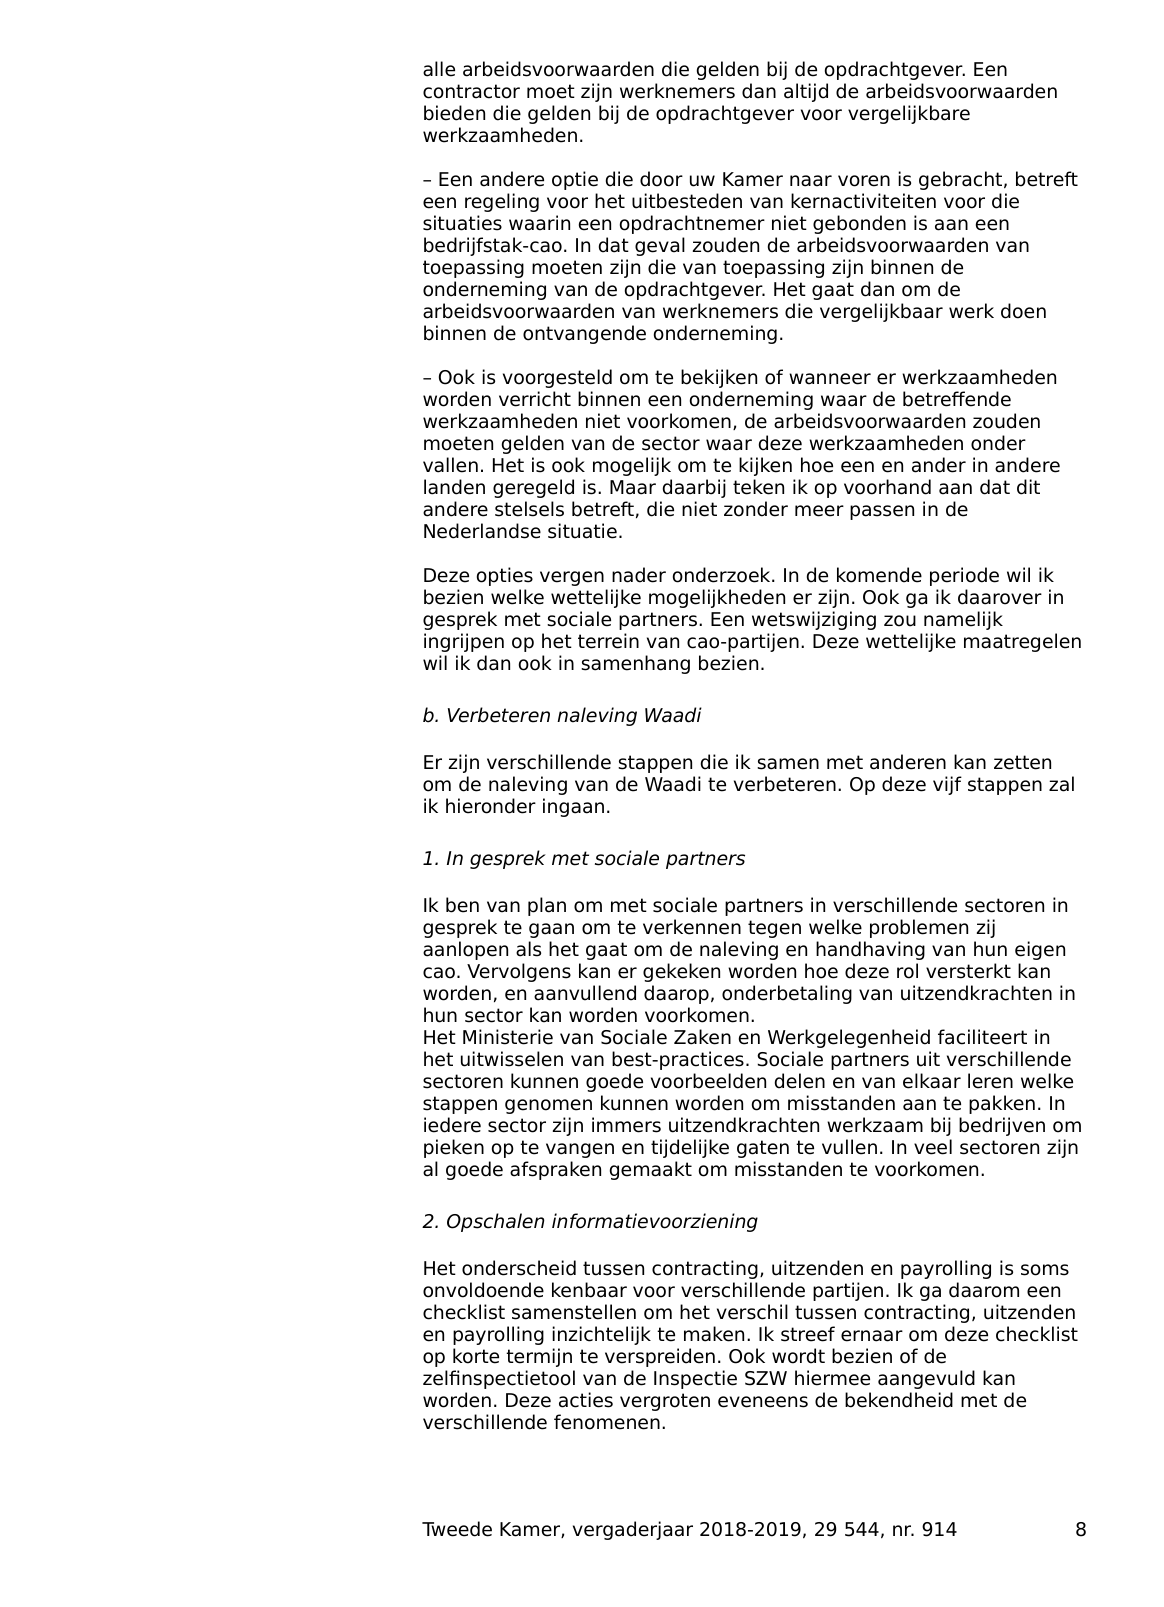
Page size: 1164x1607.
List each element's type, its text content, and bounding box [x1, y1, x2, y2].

subtitle b. Verbeteren naleving Waadi [422, 705, 1087, 727]
text Er zijn verschillende stappen die ik samen met anderen kan zetten om de naleving van de Waadi te verbeteren. Op deze vijf stappen zal ik hieronder ingaan. [422, 752, 1087, 818]
subtitle 2. Opschalen informatievoorziening [422, 1211, 1087, 1233]
text Het Ministerie van Sociale Zaken en Werkgelegenheid faciliteert in het uitwisselen van best-practices. Sociale partners uit verschillende sectoren kunnen goede voorbeelden delen en van elkaar leren welke stappen genomen kunnen worden om misstanden aan te pakken. In iedere sector zijn immers uitzendkrachten werkzaam bij bedrijven om pieken op te vangen en tijdelijke gaten te vullen. In veel sectoren zijn al goede afspraken gemaakt om misstanden te voorkomen. [422, 1027, 1087, 1181]
text – Ook is voorgesteld om te bekijken of wanneer er werkzaamheden worden verricht binnen een onderneming waar de betreffende werkzaamheden niet voorkomen, de arbeidsvoorwaarden zouden moeten gelden van de sector waar deze werkzaamheden onder vallen. Het is ook mogelijk om te kijken hoe een en ander in andere landen geregeld is. Maar daarbij teken ik op voorhand aan dat dit andere stelsels betreft, die niet zonder meer passen in de Nederlandse situatie. [422, 367, 1087, 543]
text alle arbeidsvoorwaarden die gelden bij de opdrachtgever. Een contractor moet zijn werknemers dan altijd de arbeidsvoorwaarden bieden die gelden bij de opdrachtgever voor vergelijkbare werkzaamheden. [422, 59, 1087, 147]
text Deze opties vergen nader onderzoek. In de komende periode wil ik bezien welke wettelijke mogelijkheden er zijn. Ook ga ik daarover in gesprek met sociale partners. Een wetswijziging zou namelijk ingrijpen op het terrein van cao-partijen. Deze wettelijke maatregelen wil ik dan ook in samenhang bezien. [422, 565, 1087, 675]
text Het onderscheid tussen contracting, uitzenden en payrolling is soms onvoldoende kenbaar voor verschillende partijen. Ik ga daarom een checklist samenstellen om het verschil tussen contracting, uitzenden en payrolling inzichtelijk te maken. Ik streef ernaar om deze checklist op korte termijn te verspreiden. Ook wordt bezien of de zelfinspectietool van de Inspectie SZW hiermee aangevuld kan worden. Deze acties vergroten eveneens de bekendheid met de verschillende fenomenen. [422, 1258, 1087, 1433]
text – Een andere optie die door uw Kamer naar voren is gebracht, betreft een regeling voor het uitbesteden van kernactiviteiten voor die situaties waarin een opdrachtnemer niet gebonden is aan een bedrijfstak-cao. In dat geval zouden de arbeidsvoorwaarden van toepassing moeten zijn die van toepassing zijn binnen de onderneming van de opdrachtgever. Het gaat dan om de arbeidsvoorwaarden van werknemers die vergelijkbaar werk doen binnen de ontvangende onderneming. [422, 169, 1087, 345]
text Ik ben van plan om met sociale partners in verschillende sectoren in gesprek te gaan om te verkennen tegen welke problemen zij aanlopen als het gaat om de naleving en handhaving van hun eigen cao. Vervolgens kan er gekeken worden hoe deze rol versterkt kan worden, en aanvullend daarop, onderbetaling van uitzendkrachten in hun sector kan worden voorkomen. [422, 895, 1087, 1027]
subtitle 1. In gesprek met sociale partners [422, 848, 1087, 870]
